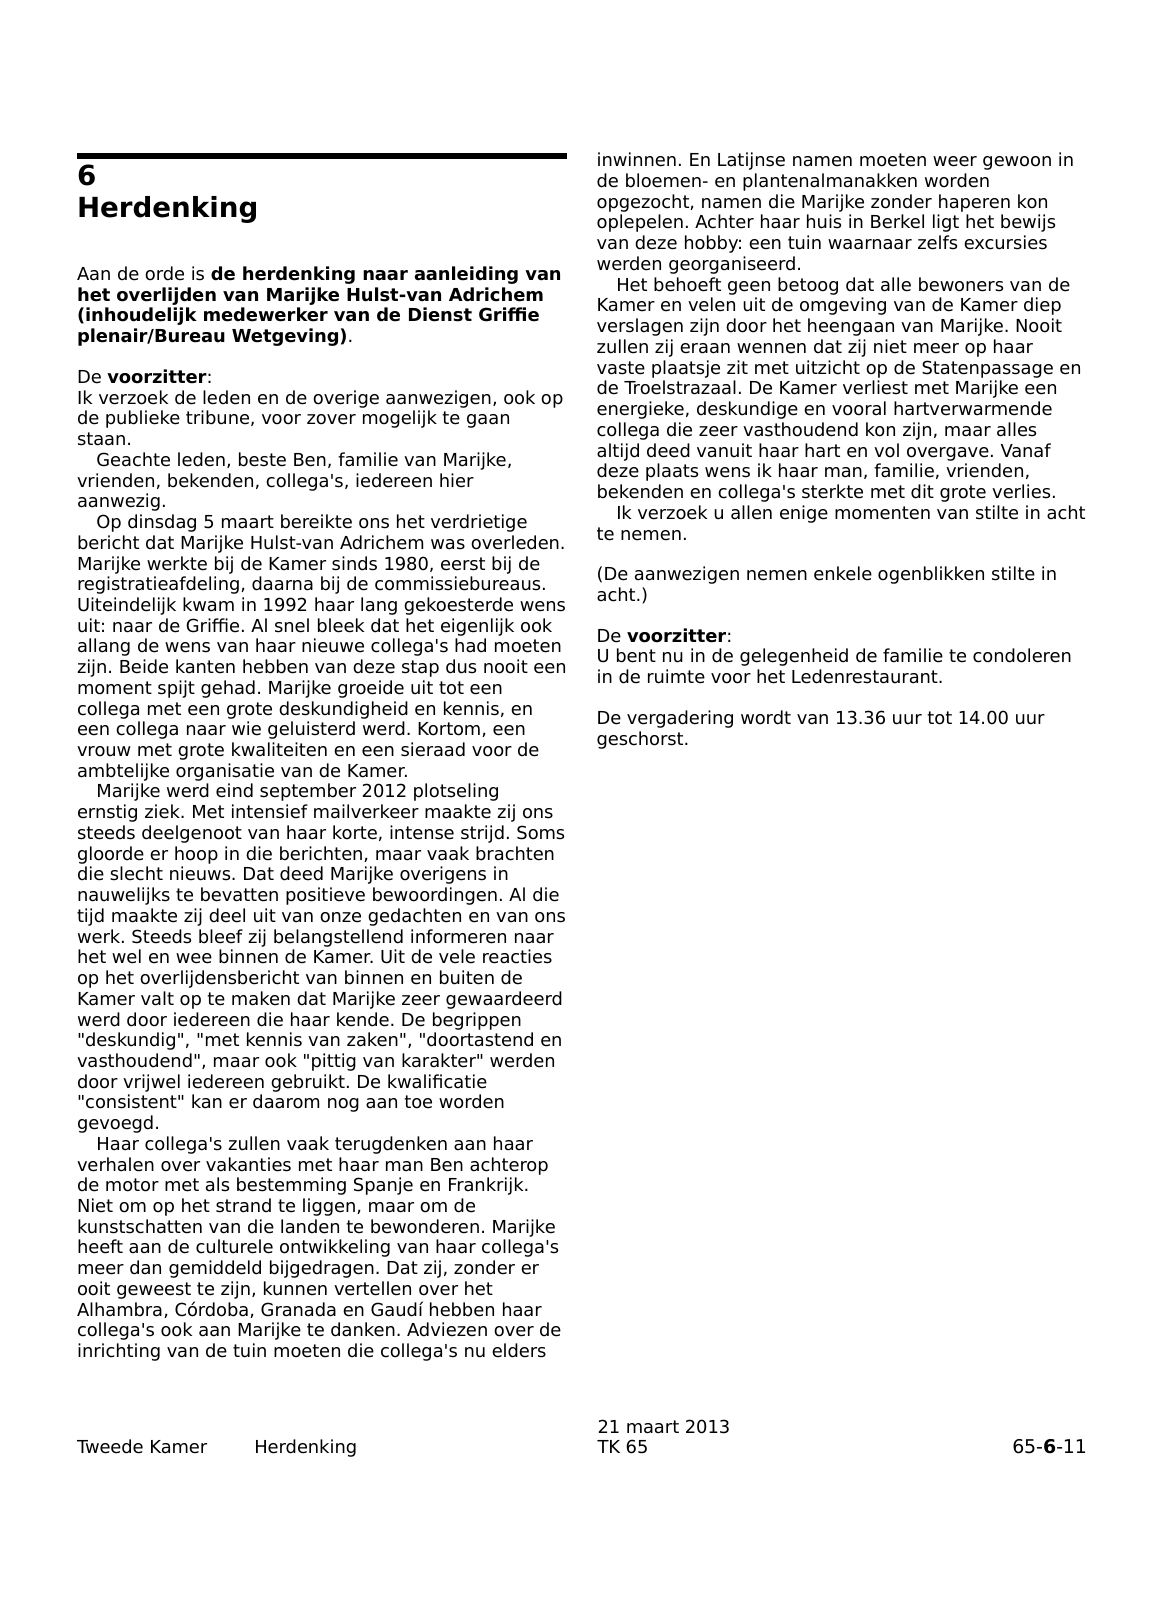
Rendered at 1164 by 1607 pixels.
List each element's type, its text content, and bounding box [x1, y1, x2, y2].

text De voorzitter: [596, 626, 1087, 646]
text inwinnen. En Latijnse namen moeten weer gewoon in de bloemen- en plantenalmanakken worden opgezocht, namen die Marijke zonder haperen kon oplepelen. Achter haar huis in Berkel ligt het bewijs van deze hobby: een tuin waarnaar zelfs excursies werden georganiseerd. [596, 150, 1087, 274]
text Op dinsdag 5 maart bereikte ons het verdrietige bericht dat Marijke Hulst-van Adrichem was overleden. Marijke werkte bij de Kamer sinds 1980, eerst bij de registratieafdeling, daarna bij de commissiebureaus. Uiteindelijk kwam in 1992 haar lang gekoesterde wens uit: naar de Griffie. Al snel bleek dat het eigenlijk ook allang de wens van haar nieuwe collega's had moeten zijn. Beide kanten hebben van deze stap dus nooit een moment spijt gehad. Marijke groeide uit tot een collega met een grote deskundigheid en kennis, en een collega naar wie geluisterd werd. Kortom, een vrouw met grote kwaliteiten en een sieraad voor de ambtelijke organisatie van de Kamer. [77, 512, 567, 781]
text Geachte leden, beste Ben, familie van Marijke, vrienden, bekenden, collega's, iedereen hier aanwezig. [77, 450, 567, 512]
text Ik verzoek de leden en de overige aanwezigen, ook op de publieke tribune, voor zover mogelijk te gaan staan. [77, 387, 567, 450]
text Marijke werd eind september 2012 plotseling ernstig ziek. Met intensief mailverkeer maakte zij ons steeds deelgenoot van haar korte, intense strijd. Soms gloorde er hoop in die berichten, maar vaak brachten die slecht nieuws. Dat deed Marijke overigens in nauwelijks te bevatten positieve bewoordingen. Al die tijd maakte zij deel uit van onze gedachten en van ons werk. Steeds bleef zij belangstellend informeren naar het wel en wee binnen de Kamer. Uit de vele reacties op het overlijdensbericht van binnen en buiten de Kamer valt op te maken dat Marijke zeer gewaardeerd werd door iedereen die haar kende. De begrippen "deskundig", "met kennis van zaken", "doortastend en vasthoudend", maar ook "pittig van karakter" werden door vrijwel iedereen gebruikt. De kwalificatie "consistent" kan er daarom nog aan toe worden gevoegd. [77, 781, 567, 1134]
text Het behoeft geen betoog dat alle bewoners van de Kamer en velen uit de omgeving van de Kamer diep verslagen zijn door het heengaan van Marijke. Nooit zullen zij eraan wennen dat zij niet meer op haar vaste plaatsje zit met uitzicht op de Statenpassage en de Troelstrazaal. De Kamer verliest met Marijke een energieke, deskundige en vooral hartverwarmende collega die zeer vasthoudend kon zijn, maar alles altijd deed vanuit haar hart en vol overgave. Vanaf deze plaats wens ik haar man, familie, vrienden, bekenden en collega's sterkte met dit grote verlies. [596, 274, 1087, 503]
text (De aanwezigen nemen enkele ogenblikken stilte in acht.) [596, 564, 1087, 606]
text De vergadering wordt van 13.36 uur tot 14.00 uur geschorst. [596, 708, 1087, 749]
text De voorzitter: [77, 367, 567, 387]
title 6 Herdenking [77, 159, 567, 224]
text Haar collega's zullen vaak terugdenken aan haar verhalen over vakanties met haar man Ben achterop de motor met als bestemming Spanje en Frankrijk. Niet om op het strand te liggen, maar om de kunstschatten van die landen te bewonderen. Marijke heeft aan de culturele ontwikkeling van haar collega's meer dan gemiddeld bijgedragen. Dat zij, zonder er ooit geweest te zijn, kunnen vertellen over het Alhambra, Córdoba, Granada en Gaudí hebben haar collega's ook aan Marijke te danken. Adviezen over de inrichting van de tuin moeten die collega's nu elders [77, 1134, 567, 1362]
text U bent nu in de gelegenheid de familie te condoleren in de ruimte voor het Ledenrestaurant. [596, 646, 1087, 688]
text Ik verzoek u allen enige momenten van stilte in acht te nemen. [596, 503, 1087, 544]
text Aan de orde is de herdenking naar aanleiding van het overlijden van Marijke Hulst-van Adrichem (inhoudelijk medewerker van de Dienst Griffie plenair/Bureau Wetgeving). [77, 264, 567, 347]
